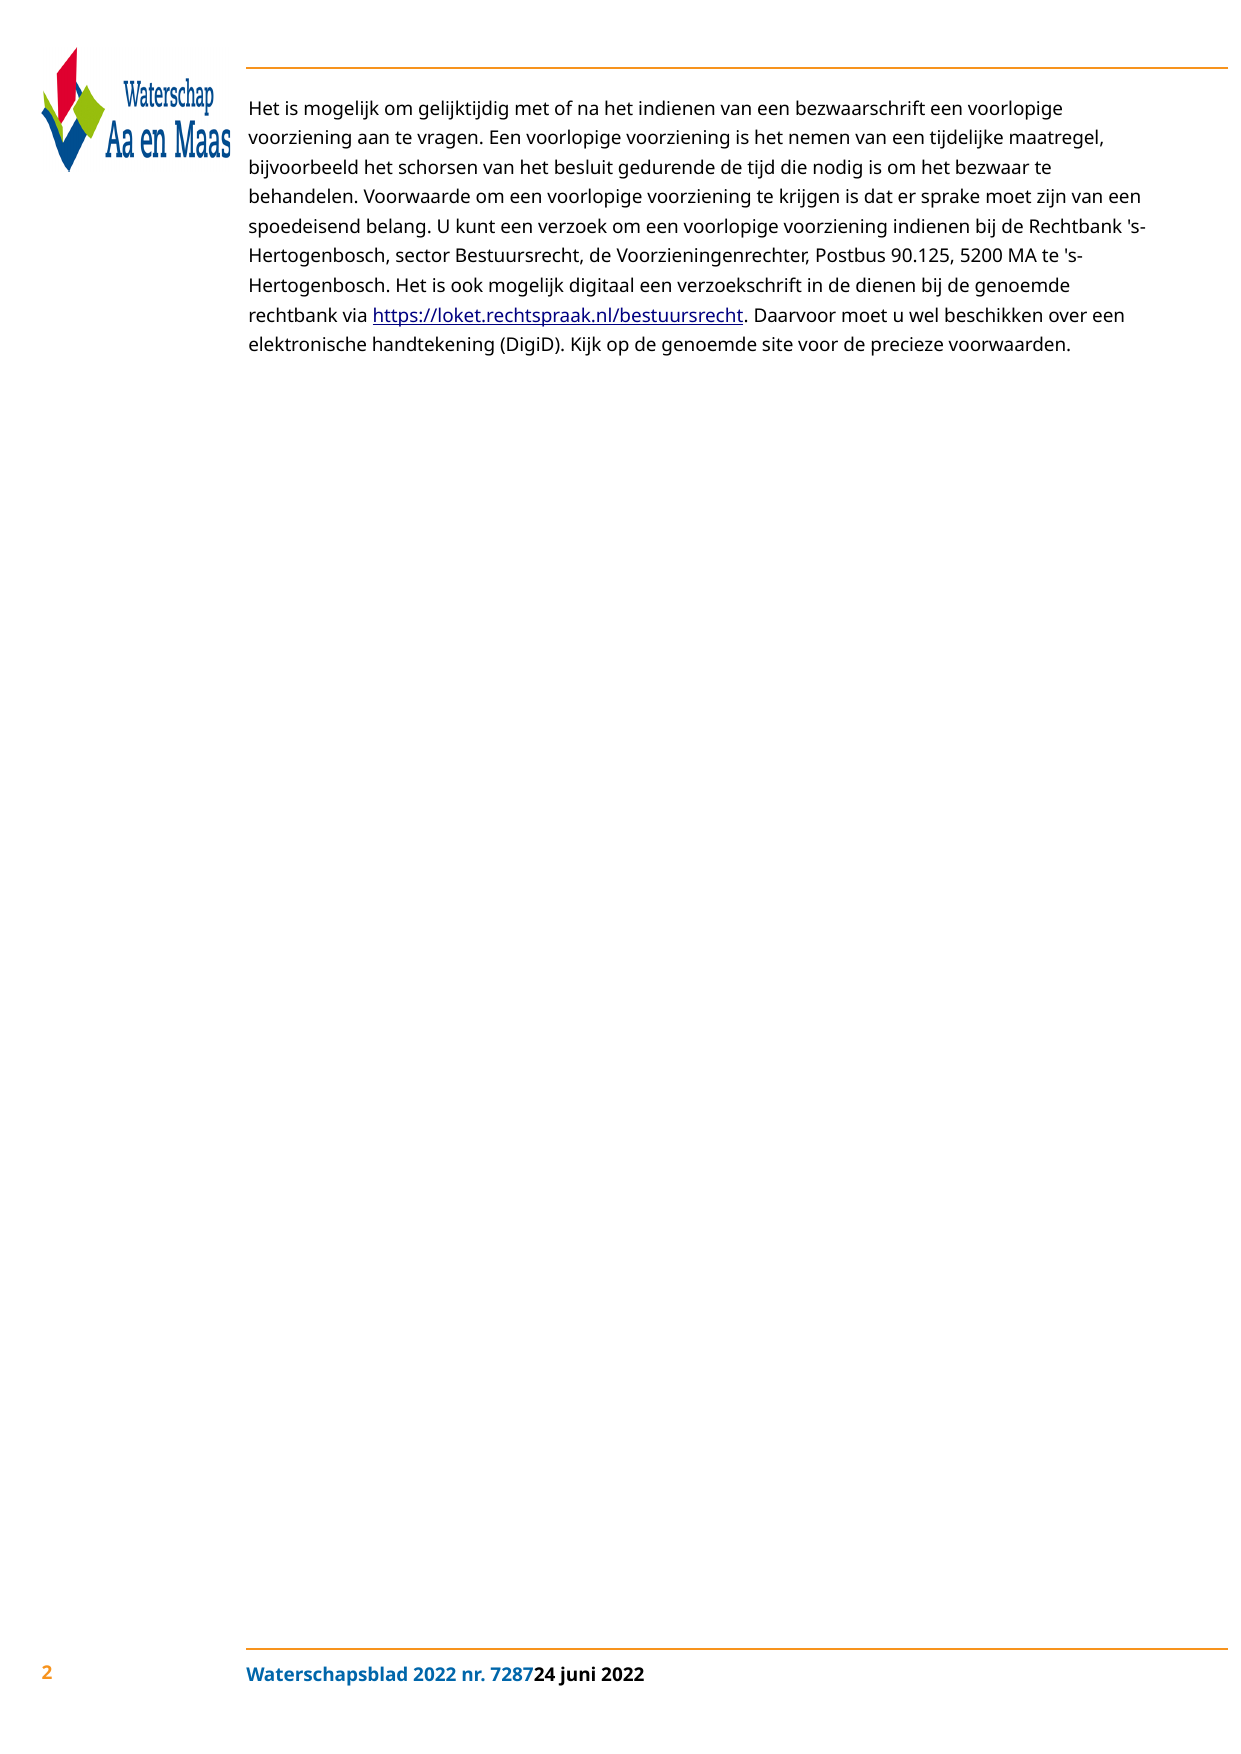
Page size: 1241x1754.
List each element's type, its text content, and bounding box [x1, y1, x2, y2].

picture [41, 47, 231, 172]
text Het is mogelijk om gelijktijdig met of na het indienen van een bezwaarschrift een voorlopige voorziening aan te vragen. Een voorlopige voorziening is het nemen van een tijdelijke maatregel, bijvoorbeeld het schorsen van het besluit gedurende de tijd die nodig is om het bezwaar te behandelen. Voorwaarde om een voorlopige voorziening te krijgen is dat er sprake moet zijn van een spoedeisend belang. U kunt een verzoek om een voorlopige voorziening indienen bij de Rechtbank 's-Hertogenbosch, sector Bestuursrecht, de Voorzieningenrechter, Postbus 90.125, 5200 MA te 's-Hertogenbosch. Het is ook mogelijk digitaal een verzoekschrift in de dienen bij de genoemde rechtbank via https://loket.rechtspraak.nl/bestuursrecht. Daarvoor moet u wel beschikken over een elektronische handtekening (DigiD). Kijk op de genoemde site voor de precieze voorwaarden. [248, 95, 1152, 357]
